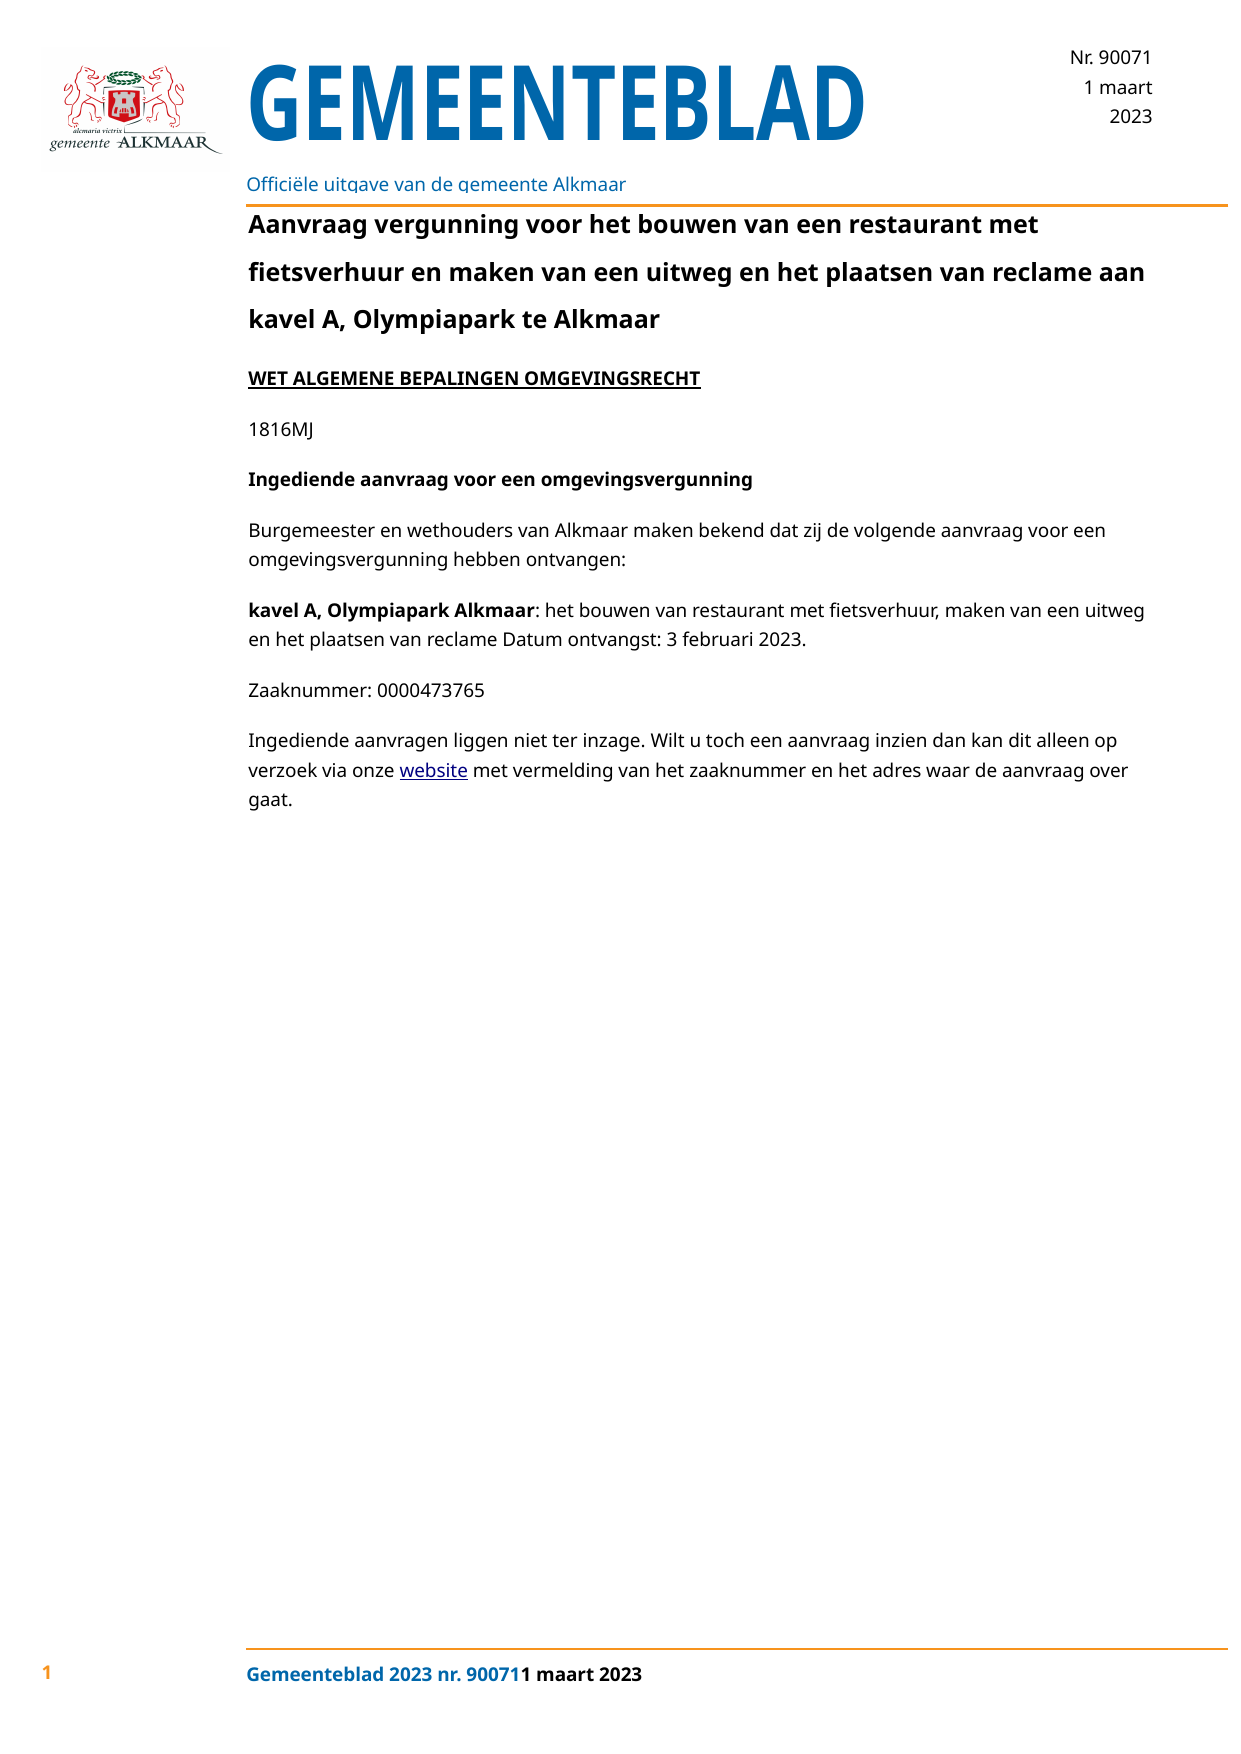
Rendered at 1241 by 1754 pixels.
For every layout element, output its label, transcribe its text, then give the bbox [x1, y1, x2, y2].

text 1816MJ [248, 416, 1152, 442]
text Aanvraag vergunning voor het bouwen van een restaurant met fietsverhuur en maken van een uitweg en het plaatsen van reclame aan kavel A, Olympiapark te Alkmaar [248, 207, 1152, 336]
text WET ALGEMENE BEPALINGEN OMGEVINGSRECHT [248, 366, 1152, 391]
text Ingediende aanvragen liggen niet ter inzage. Wilt u toch een aanvraag inzien dan kan dit alleen op verzoek via onze website met vermelding van het zaaknummer en het adres waar de aanvraag over gaat. [248, 727, 1152, 812]
text Ingediende aanvraag voor een omgevingsvergunning [248, 466, 1152, 492]
text Zaaknummer: 0000473765 [248, 677, 1152, 702]
text Burgemeester en wethouders van Alkmaar maken bekend dat zij de volgende aanvraag voor een omgevingsvergunning hebben ontvangen: [248, 517, 1152, 572]
picture [41, 47, 231, 172]
text kavel A, Olympiapark Alkmaar: het bouwen van restaurant met fietsverhuur, maken van een uitweg en het plaatsen van reclame Datum ontvangst: 3 februari 2023. [248, 597, 1152, 652]
